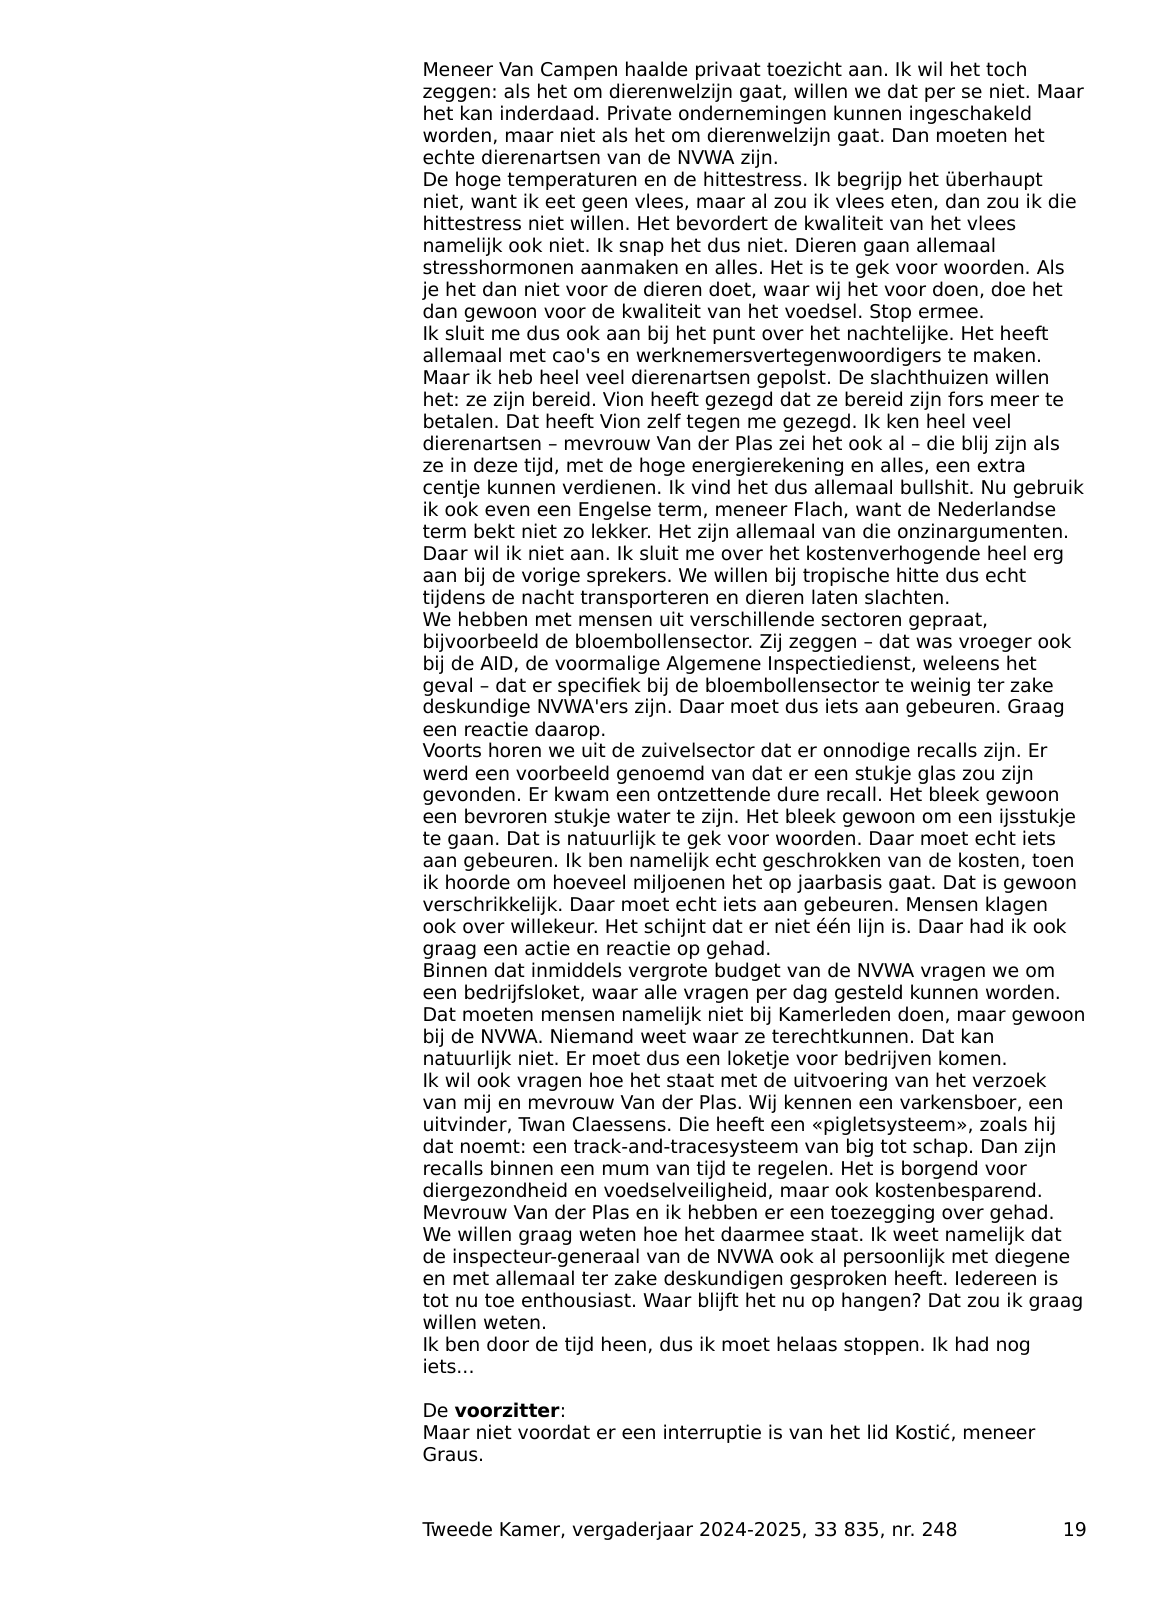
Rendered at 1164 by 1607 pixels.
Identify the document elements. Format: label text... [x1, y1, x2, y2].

text Maar niet voordat er een interruptie is van het lid Kostić, meneer Graus. [422, 1422, 1087, 1466]
text We hebben met mensen uit verschillende sectoren gepraat, bijvoorbeeld de bloembollensector. Zij zeggen – dat was vroeger ook bij de AID, de voormalige Algemene Inspectiedienst, weleens het geval – dat er specifiek bij de bloembollensector te weinig ter zake deskundige NVWA'ers zijn. Daar moet dus iets aan gebeuren. Graag een reactie daarop. [422, 608, 1087, 740]
text Voorts horen we uit de zuivelsector dat er onnodige recalls zijn. Er werd een voorbeeld genoemd van dat er een stukje glas zou zijn gevonden. Er kwam een ontzettende dure recall. Het bleek gewoon een bevroren stukje water te zijn. Het bleek gewoon om een ijsstukje te gaan. Dat is natuurlijk te gek voor woorden. Daar moet echt iets aan gebeuren. Ik ben namelijk echt geschrokken van de kosten, toen ik hoorde om hoeveel miljoenen het op jaarbasis gaat. Dat is gewoon verschrikkelijk. Daar moet echt iets aan gebeuren. Mensen klagen ook over willekeur. Het schijnt dat er niet één lijn is. Daar had ik ook graag een actie en reactie op gehad. [422, 740, 1087, 960]
text Ik ben door de tijd heen, dus ik moet helaas stoppen. Ik had nog iets... [422, 1334, 1087, 1378]
text Ik sluit me dus ook aan bij het punt over het nachtelijke. Het heeft allemaal met cao's en werknemersvertegenwoordigers te maken. Maar ik heb heel veel dierenartsen gepolst. De slachthuizen willen het: ze zijn bereid. Vion heeft gezegd dat ze bereid zijn fors meer te betalen. Dat heeft Vion zelf tegen me gezegd. Ik ken heel veel dierenartsen – mevrouw Van der Plas zei het ook al – die blij zijn als ze in deze tijd, met de hoge energierekening en alles, een extra centje kunnen verdienen. Ik vind het dus allemaal bullshit. Nu gebruik ik ook even een Engelse term, meneer Flach, want de Nederlandse term bekt niet zo lekker. Het zijn allemaal van die onzinargumenten. Daar wil ik niet aan. Ik sluit me over het kostenverhogende heel erg aan bij de vorige sprekers. We willen bij tropische hitte dus echt tijdens de nacht transporteren en dieren laten slachten. [422, 323, 1087, 608]
text Binnen dat inmiddels vergrote budget van de NVWA vragen we om een bedrijfsloket, waar alle vragen per dag gesteld kunnen worden. Dat moeten mensen namelijk niet bij Kamerleden doen, maar gewoon bij de NVWA. Niemand weet waar ze terechtkunnen. Dat kan natuurlijk niet. Er moet dus een loketje voor bedrijven komen. [422, 960, 1087, 1070]
text De voorzitter: [422, 1400, 1087, 1422]
text Ik wil ook vragen hoe het staat met de uitvoering van het verzoek van mij en mevrouw Van der Plas. Wij kennen een varkensboer, een uitvinder, Twan Claessens. Die heeft een «pigletsysteem», zoals hij dat noemt: een track-and-tracesysteem van big tot schap. Dan zijn recalls binnen een mum van tijd te regelen. Het is borgend voor diergezondheid en voedselveiligheid, maar ook kostenbesparend. Mevrouw Van der Plas en ik hebben er een toezegging over gehad. We willen graag weten hoe het daarmee staat. Ik weet namelijk dat de inspecteur-generaal van de NVWA ook al persoonlijk met diegene en met allemaal ter zake deskundigen gesproken heeft. Iedereen is tot nu toe enthousiast. Waar blijft het nu op hangen? Dat zou ik graag willen weten. [422, 1070, 1087, 1334]
text De hoge temperaturen en de hittestress. Ik begrijp het überhaupt niet, want ik eet geen vlees, maar al zou ik vlees eten, dan zou ik die hittestress niet willen. Het bevordert de kwaliteit van het vlees namelijk ook niet. Ik snap het dus niet. Dieren gaan allemaal stresshormonen aanmaken en alles. Het is te gek voor woorden. Als je het dan niet voor de dieren doet, waar wij het voor doen, doe het dan gewoon voor de kwaliteit van het voedsel. Stop ermee. [422, 169, 1087, 323]
text Meneer Van Campen haalde privaat toezicht aan. Ik wil het toch zeggen: als het om dierenwelzijn gaat, willen we dat per se niet. Maar het kan inderdaad. Private ondernemingen kunnen ingeschakeld worden, maar niet als het om dierenwelzijn gaat. Dan moeten het echte dierenartsen van de NVWA zijn. [422, 59, 1087, 169]
